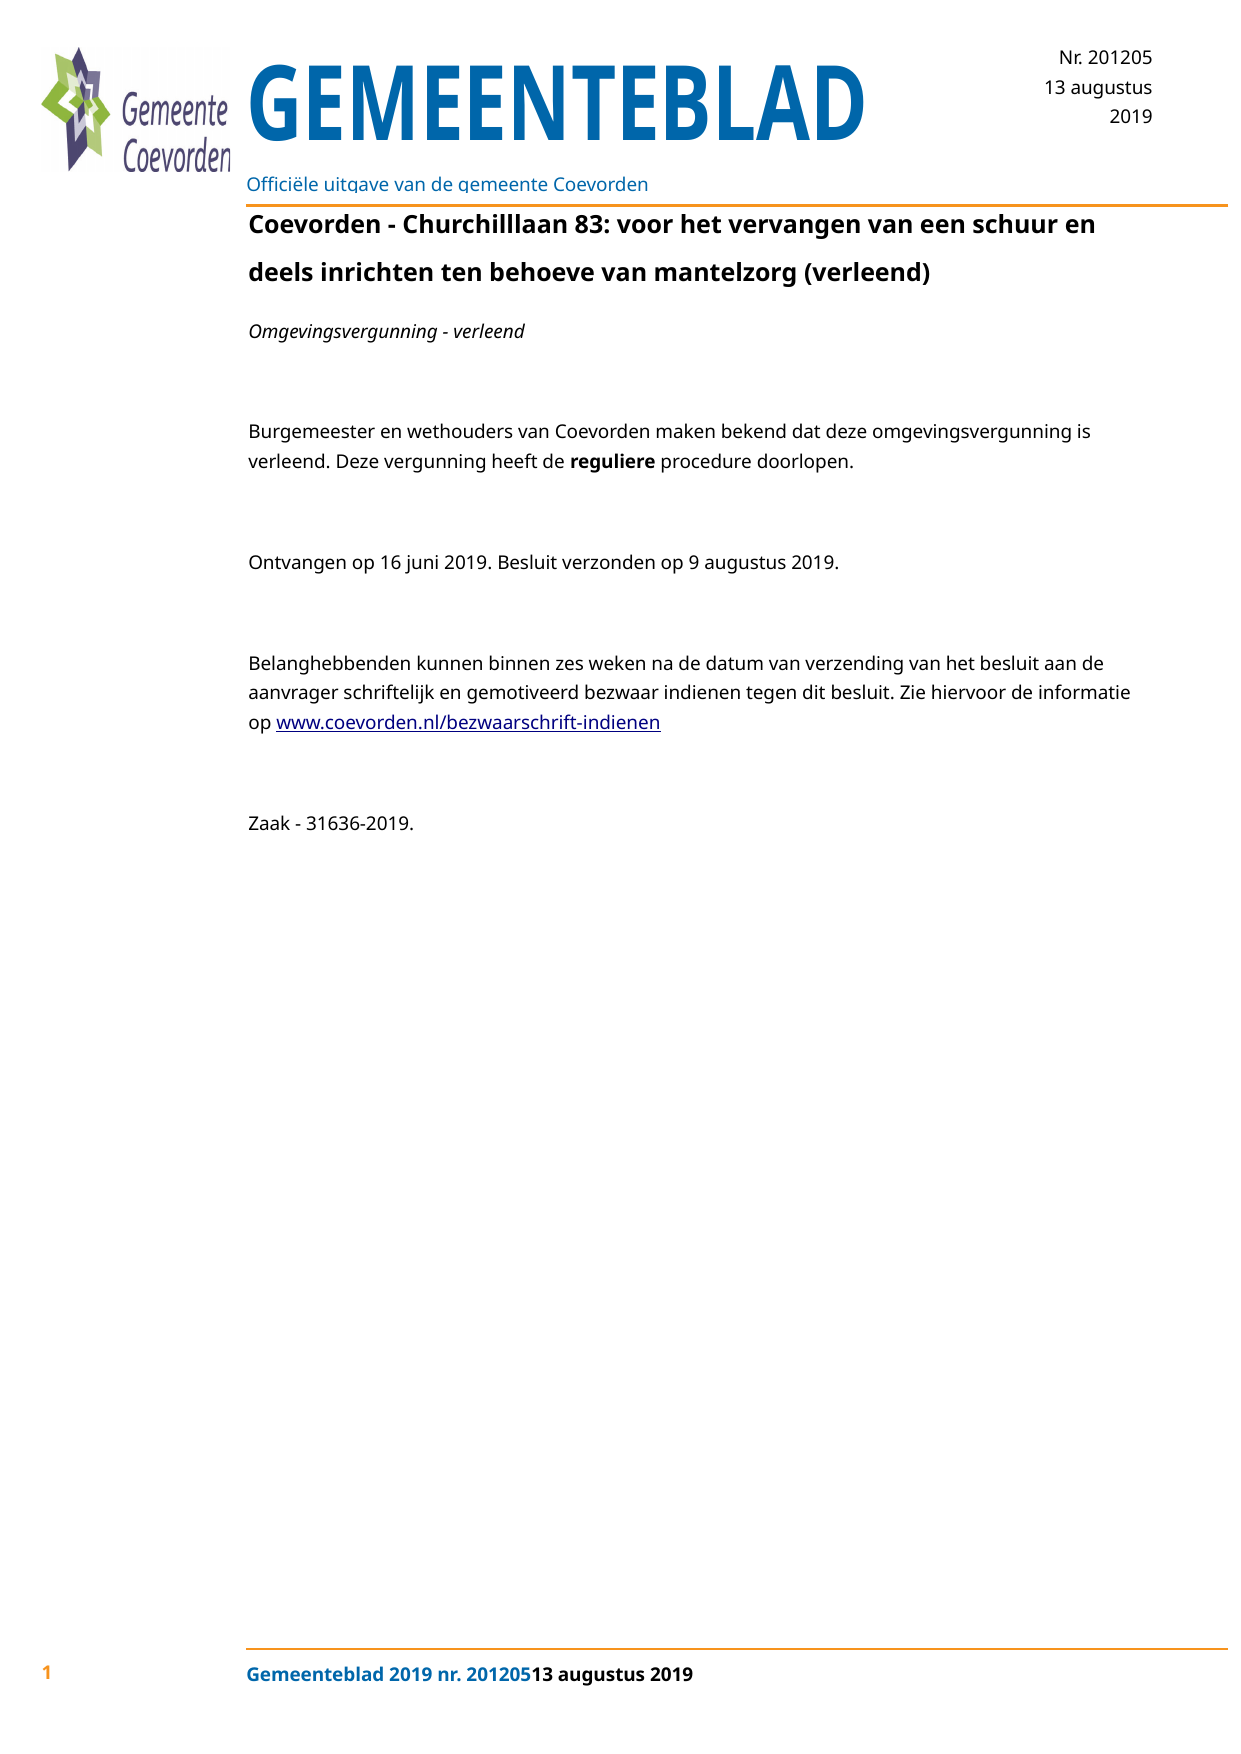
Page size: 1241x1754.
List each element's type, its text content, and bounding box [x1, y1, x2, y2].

text Coevorden - Churchilllaan 83: voor het vervangen van een schuur en deels inrichten ten behoeve van mantelzorg (verleend) [248, 207, 1152, 288]
picture [41, 47, 231, 172]
text Ontvangen op 16 juni 2019. Besluit verzonden op 9 augustus 2019. [248, 549, 1152, 575]
text Zaak - 31636-2019. [248, 810, 1152, 836]
text Omgevingsvergunning - verleend [248, 318, 1152, 344]
text Belanghebbenden kunnen binnen zes weken na de datum van verzending van het besluit aan de aanvrager schriftelijk en gemotiveerd bezwaar indienen tegen dit besluit. Zie hiervoor de informatie op www.coevorden.nl/bezwaarschrift-indienen [248, 650, 1152, 735]
text Burgemeester en wethouders van Coevorden maken bekend dat deze omgevingsvergunning is verleend. Deze vergunning heeft de reguliere procedure doorlopen. [248, 419, 1152, 474]
